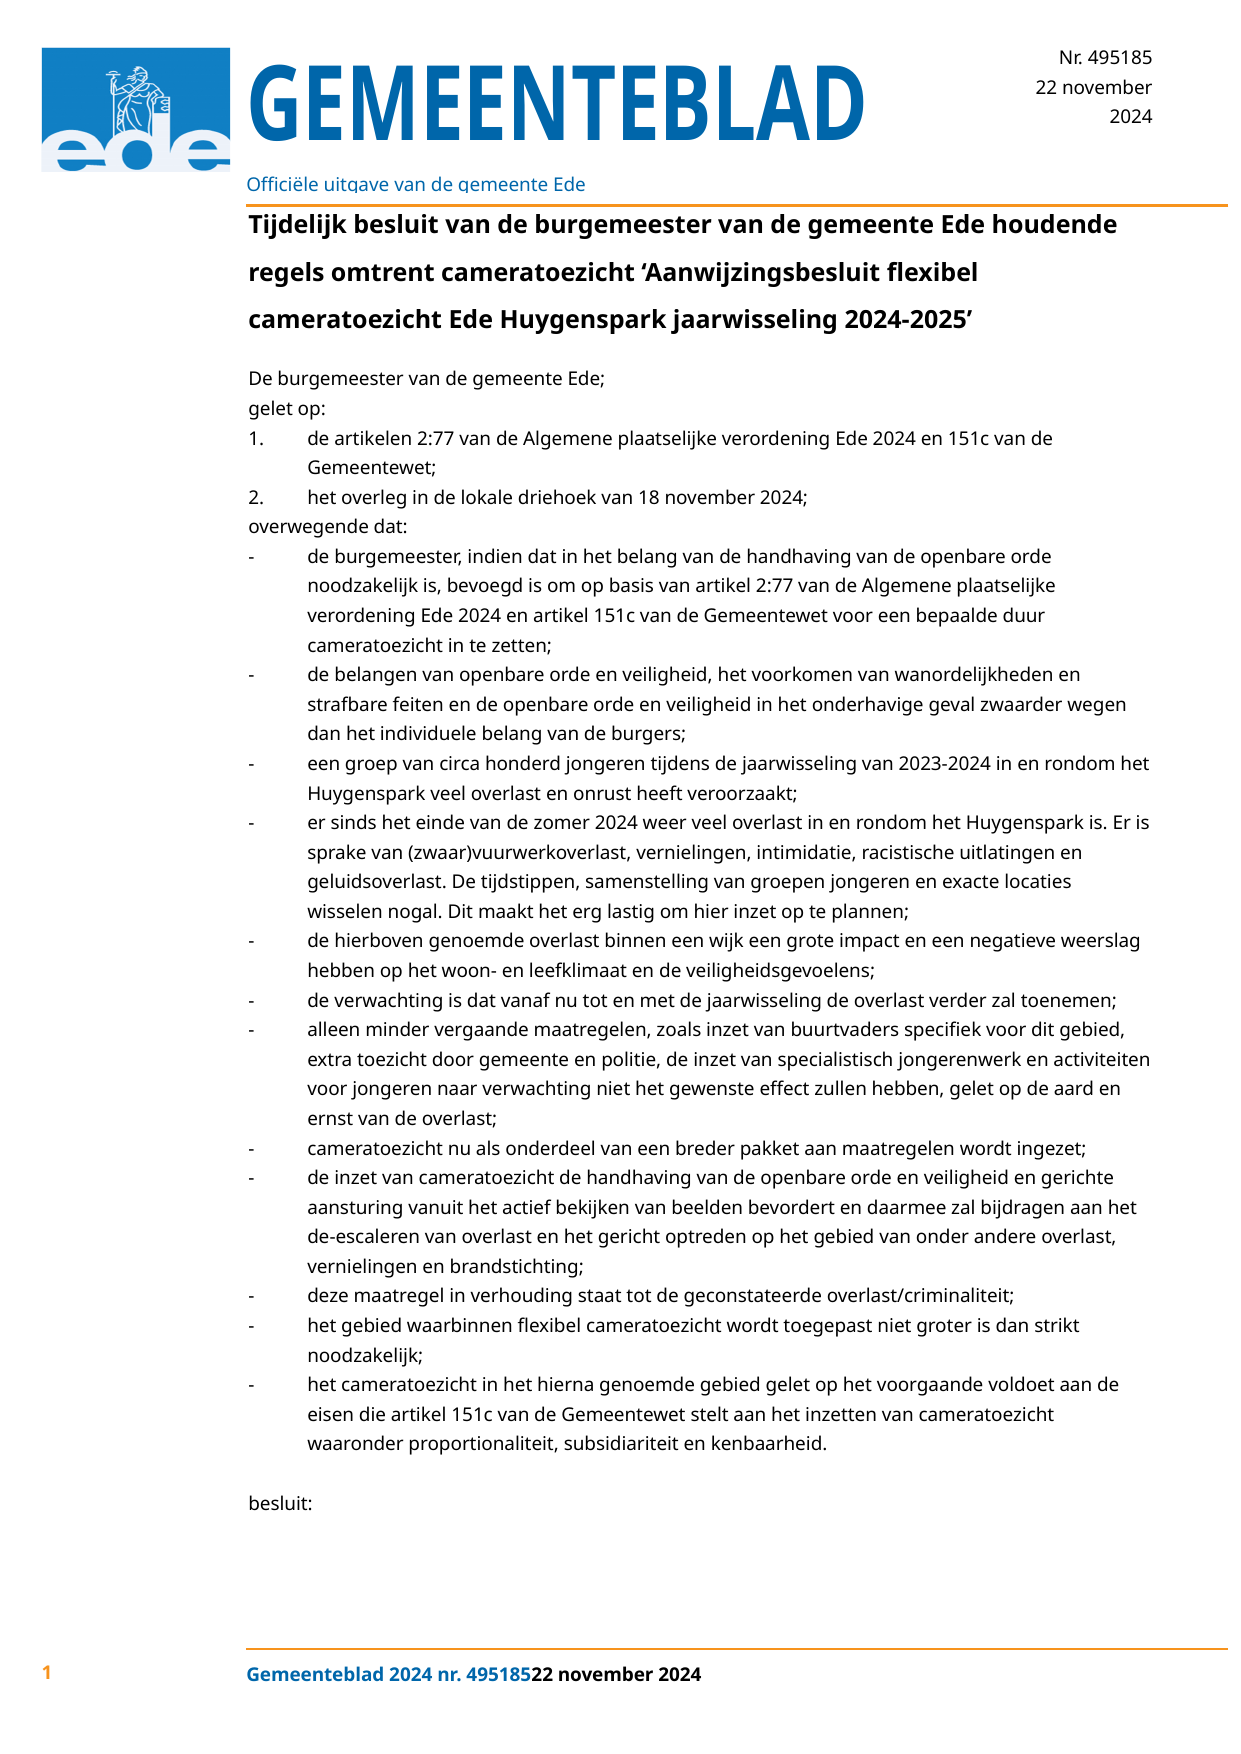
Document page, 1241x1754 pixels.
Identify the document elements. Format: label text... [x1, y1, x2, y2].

text De burgemeester van de gemeente Ede; [248, 366, 1152, 391]
text overwegende dat: [248, 513, 1152, 539]
list cameratoezicht nu als onderdeel van een breder pakket aan maatregelen wordt ingezet; [248, 1135, 1152, 1160]
list deze maatregel in verhouding staat tot de geconstateerde overlast/criminaliteit; [248, 1283, 1152, 1308]
list de burgemeester, indien dat in het belang van de handhaving van de openbare orde noodzakelijk is, bevoegd is om op basis van artikel 2:77 van de Algemene plaatselijke verordening Ede 2024 en artikel 151c van de Gemeentewet voor een bepaalde duur cameratoezicht in te zetten; [248, 543, 1152, 657]
text gelet op: [248, 395, 1152, 421]
list de belangen van openbare orde en veiligheid, het voorkomen van wanordelijkheden en strafbare feiten en de openbare orde en veiligheid in het onderhavige geval zwaarder wegen dan het individuele belang van de burgers; [248, 661, 1152, 746]
list de hierboven genoemde overlast binnen een wijk een grote impact en een negatieve weerslag hebben op het woon- en leefklimaat en de veiligheidsgevoelens; [248, 928, 1152, 983]
list het overleg in de lokale driehoek van 18 november 2024; [248, 484, 1152, 509]
list de artikelen 2:77 van de Algemene plaatselijke verordening Ede 2024 en 151c van de Gemeentewet; [248, 425, 1152, 480]
list het gebied waarbinnen flexibel cameratoezicht wordt toegepast niet groter is dan strikt noodzakelijk; [248, 1312, 1152, 1367]
text Tijdelijk besluit van de burgemeester van de gemeente Ede houdende regels omtrent cameratoezicht ‘Aanwijzingsbesluit flexibel cameratoezicht Ede Huygenspark jaarwisseling 2024-2025’ [248, 207, 1152, 336]
text besluit: [248, 1490, 1152, 1515]
list een groep van circa honderd jongeren tijdens de jaarwisseling van 2023-2024 in en rondom het Huygenspark veel overlast en onrust heeft veroorzaakt; [248, 750, 1152, 805]
list de verwachting is dat vanaf nu tot en met de jaarwisseling de overlast verder zal toenemen; [248, 987, 1152, 1012]
list alleen minder vergaande maatregelen, zoals inzet van buurtvaders specifiek voor dit gebied, extra toezicht door gemeente en politie, de inzet van specialistisch jongerenwerk en activiteiten voor jongeren naar verwachting niet het gewenste effect zullen hebben, gelet op de aard en ernst van de overlast; [248, 1016, 1152, 1131]
list het cameratoezicht in het hierna genoemde gebied gelet op het voorgaande voldoet aan de eisen die artikel 151c van de Gemeentewet stelt aan het inzetten van cameratoezicht waaronder proportionaliteit, subsidiariteit en kenbaarheid. [248, 1371, 1152, 1456]
list er sinds het einde van de zomer 2024 weer veel overlast in en rondom het Huygenspark is. Er is sprake van (zwaar)vuurwerkoverlast, vernielingen, intimidatie, racistische uitlatingen en geluidsoverlast. De tijdstippen, samenstelling van groepen jongeren en exacte locaties wisselen nogal. Dit maakt het erg lastig om hier inzet op te plannen; [248, 809, 1152, 924]
picture [41, 47, 231, 172]
list de inzet van cameratoezicht de handhaving van de openbare orde en veiligheid en gerichte aansturing vanuit het actief bekijken van beelden bevordert en daarmee zal bijdragen aan het de-escaleren van overlast en het gericht optreden op het gebied van onder andere overlast, vernielingen en brandstichting; [248, 1164, 1152, 1279]
